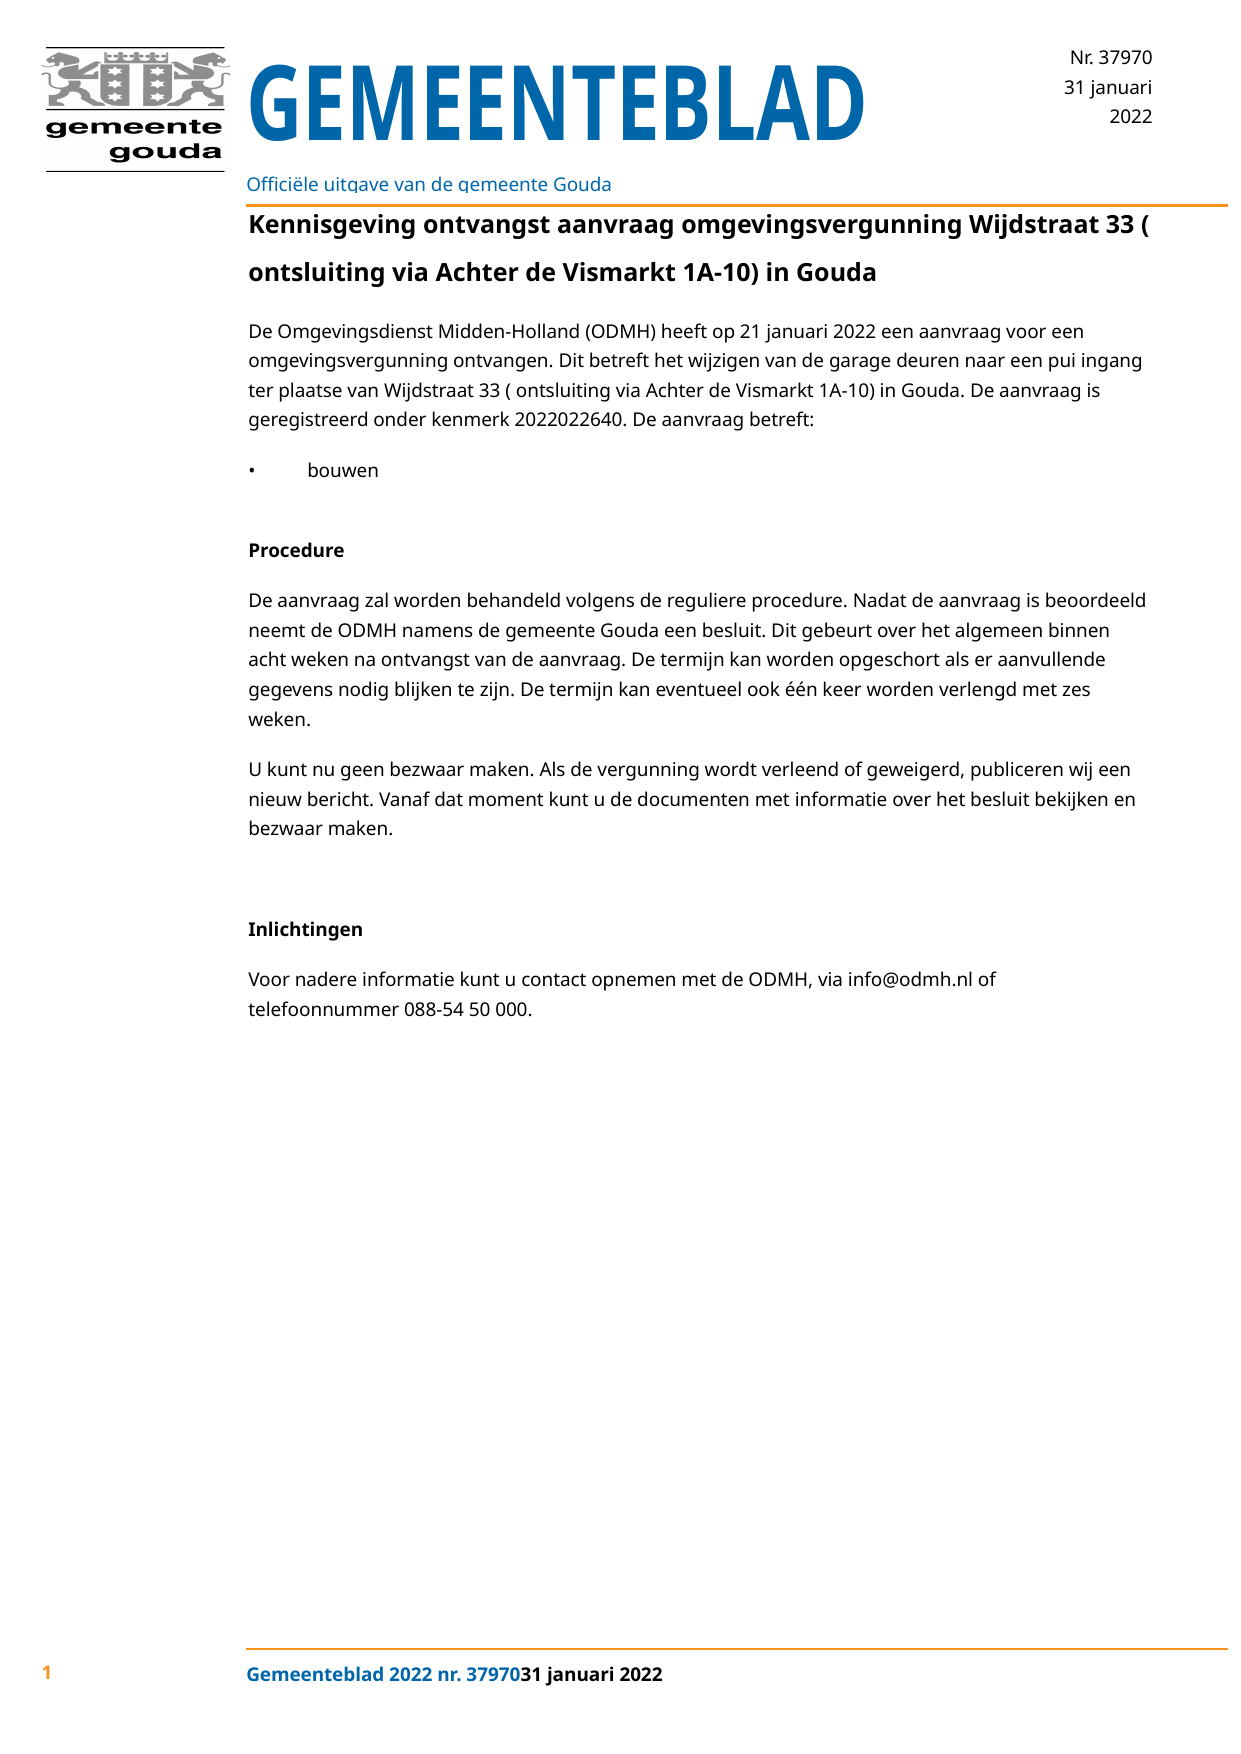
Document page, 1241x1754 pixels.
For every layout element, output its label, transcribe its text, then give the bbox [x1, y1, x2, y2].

text Inlichtingen [248, 916, 1152, 942]
text Voor nadere informatie kunt u contact opnemen met de ODMH, via info@odmh.nl of telefoonnummer 088-54 50 000. [248, 967, 1152, 1022]
text De Omgevingsdienst Midden-Holland (ODMH) heeft op 21 januari 2022 een aanvraag voor een omgevingsvergunning ontvangen. Dit betreft het wijzigen van de garage deuren naar een pui ingang ter plaatse van Wijdstraat 33 ( ontsluiting via Achter de Vismarkt 1A-10) in Gouda. De aanvraag is geregistreerd onder kenmerk 2022022640. De aanvraag betreft: [248, 318, 1152, 432]
text Kennisgeving ontvangst aanvraag omgevingsvergunning Wijdstraat 33 ( ontsluiting via Achter de Vismarkt 1A-10) in Gouda [248, 207, 1152, 288]
text De aanvraag zal worden behandeld volgens de reguliere procedure. Nadat de aanvraag is beoordeeld neemt de ODMH namens de gemeente Gouda een besluit. Dit gebeurt over het algemeen binnen acht weken na ontvangst van de aanvraag. De termijn kan worden opgeschort als er aanvullende gegevens nodig blijken te zijn. De termijn kan eventueel ook één keer worden verlengd met zes weken. [248, 587, 1152, 732]
text Procedure [248, 537, 1152, 563]
list bouwen [248, 457, 1152, 483]
text U kunt nu geen bezwaar maken. Als de vergunning wordt verleend of geweigerd, publiceren wij een nieuw bericht. Vanaf dat moment kunt u de documenten met informatie over het besluit bekijken en bezwaar maken. [248, 756, 1152, 841]
picture [41, 47, 231, 172]
